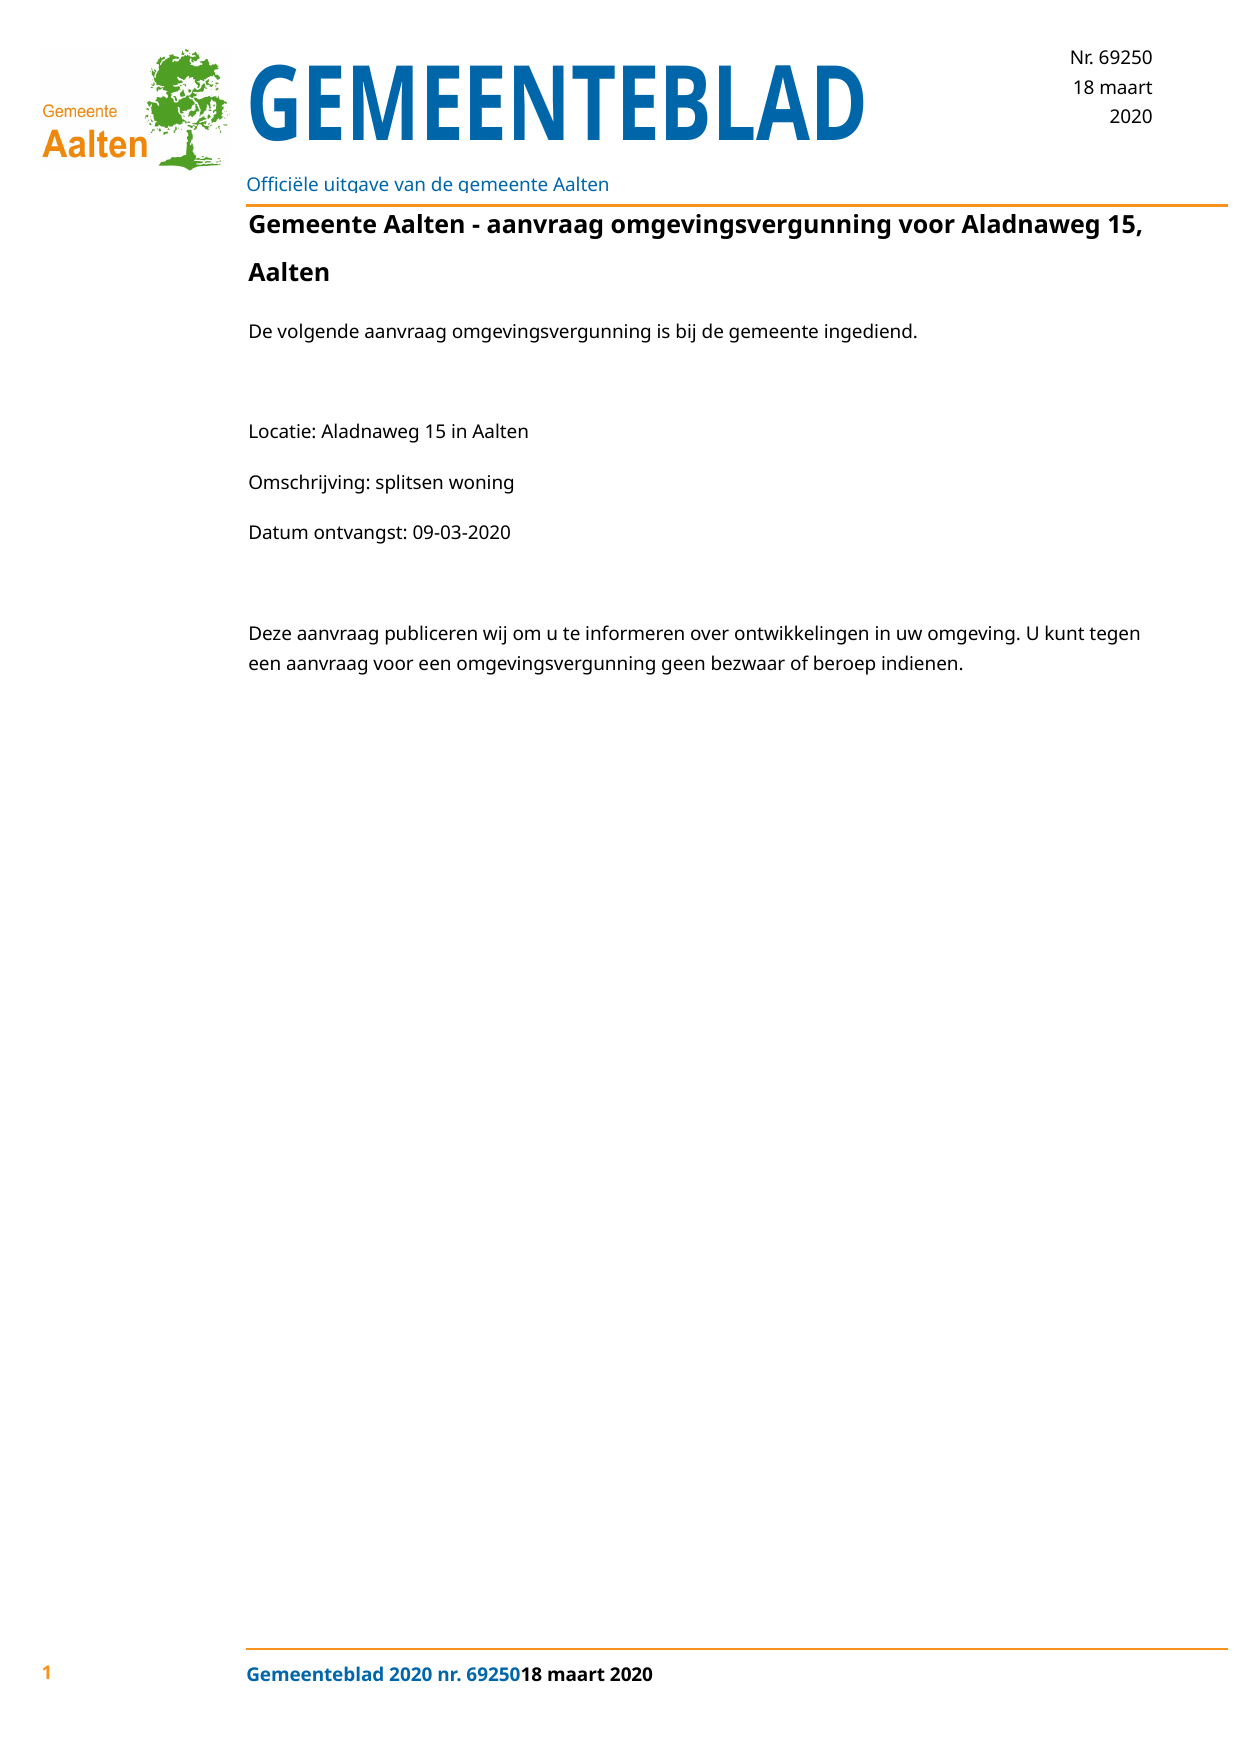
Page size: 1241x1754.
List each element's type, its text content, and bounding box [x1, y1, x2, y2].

text Deze aanvraag publiceren wij om u te informeren over ontwikkelingen in uw omgeving. U kunt tegen een aanvraag voor een omgevingsvergunning geen bezwaar of beroep indienen. [248, 620, 1152, 676]
text De volgende aanvraag omgevingsvergunning is bij de gemeente ingediend. [248, 318, 1152, 344]
text Datum ontvangst: 09-03-2020 [248, 519, 1152, 545]
text Gemeente Aalten - aanvraag omgevingsvergunning voor Aladnaweg 15, Aalten [248, 207, 1152, 288]
text Omschrijving: splitsen woning [248, 469, 1152, 495]
picture [41, 47, 231, 172]
text Locatie: Aladnaweg 15 in Aalten [248, 419, 1152, 444]
